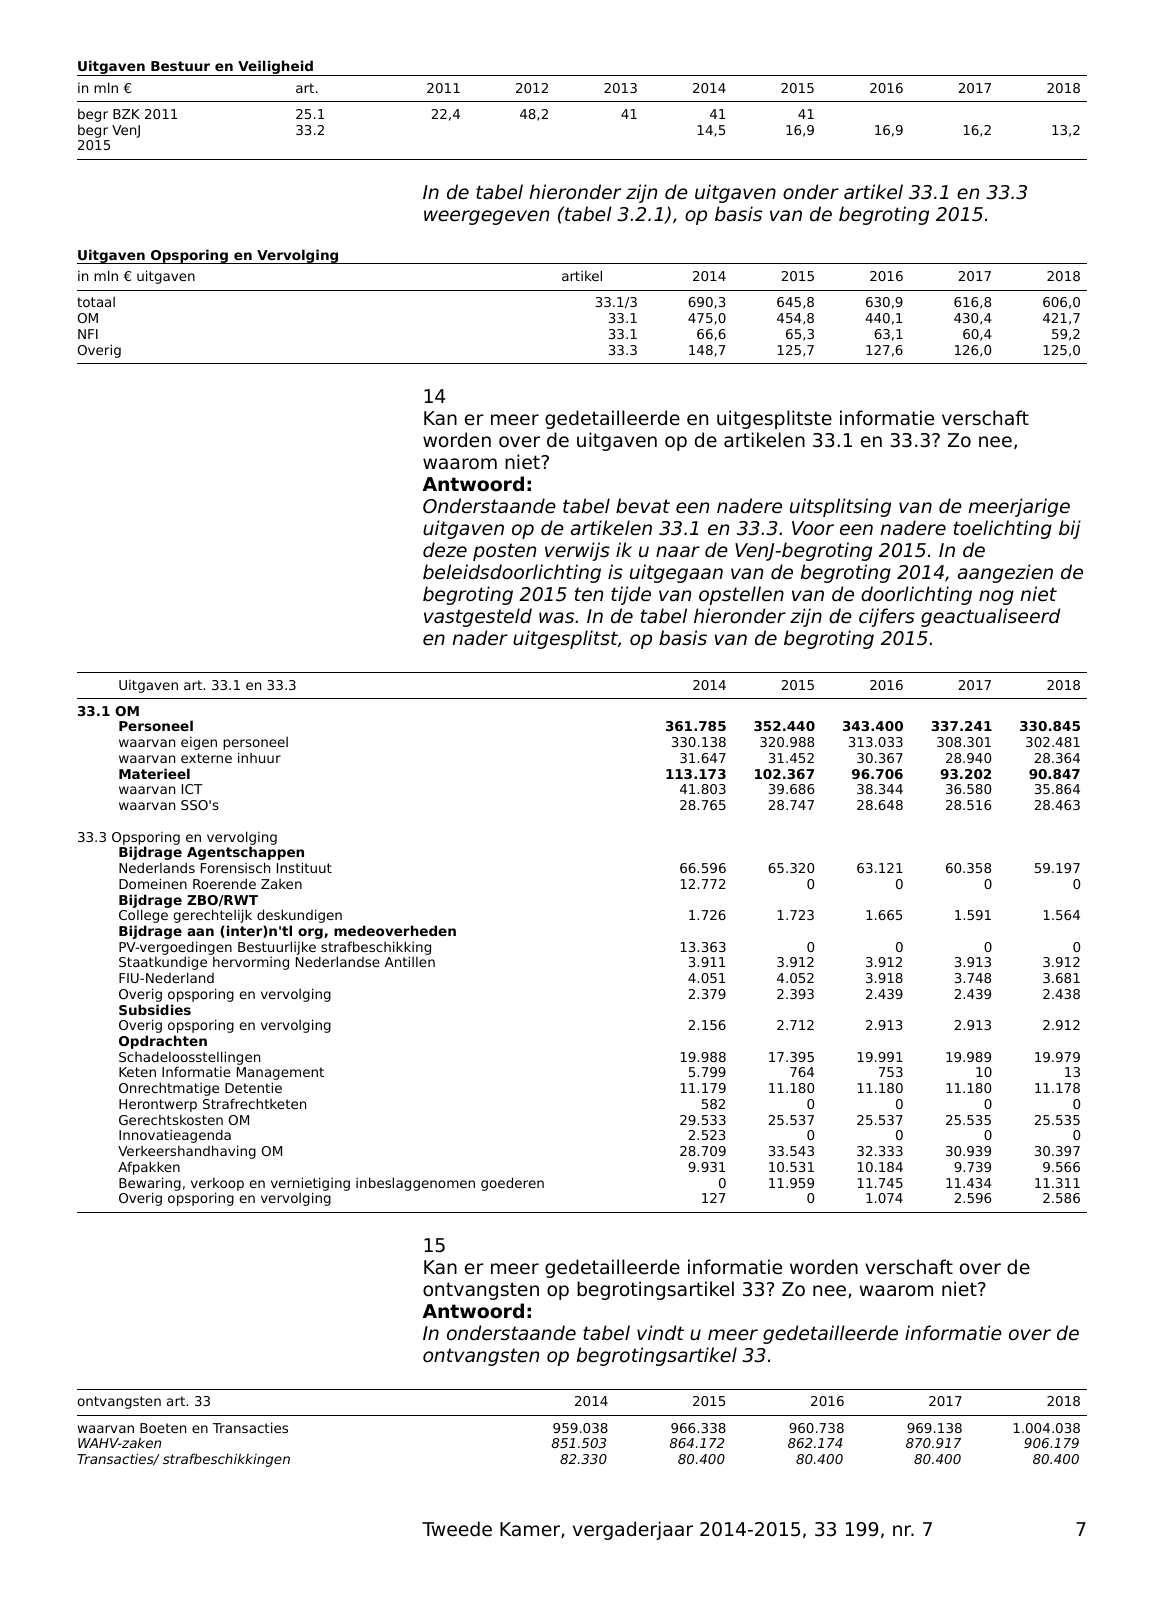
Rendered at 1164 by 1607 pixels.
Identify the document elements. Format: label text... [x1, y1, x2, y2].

table_cell [821, 829, 909, 845]
table_cell [77, 1128, 112, 1144]
table_cell 3.918 [821, 971, 909, 987]
table_cell 320.988 [732, 735, 821, 751]
table_cell 102.367 [732, 766, 821, 782]
table_cell 14,5 [644, 123, 732, 158]
table_cell 25.537 [732, 1113, 821, 1128]
table_cell [732, 829, 821, 845]
table_cell 361.785 [644, 719, 732, 735]
table_cell 0 [909, 1097, 998, 1112]
table_cell 66,6 [644, 327, 732, 342]
table_cell 65.320 [732, 861, 821, 877]
table_cell 33.1 OM [77, 699, 644, 719]
table_cell [998, 1034, 1087, 1049]
table_cell [77, 955, 112, 971]
table_cell 80.400 [969, 1452, 1087, 1468]
table_cell 11.180 [821, 1081, 909, 1097]
table_cell 30.367 [821, 751, 909, 766]
table_cell 127,6 [821, 343, 909, 363]
table_cell 0 [732, 877, 821, 892]
table_cell 5.799 [644, 1065, 732, 1081]
table_cell 65,3 [732, 327, 821, 342]
table_cell 25.535 [909, 1113, 998, 1128]
table_cell 29.533 [644, 1113, 732, 1128]
table_cell [998, 699, 1087, 719]
table_cell 33.543 [732, 1144, 821, 1160]
table_cell 582 [644, 1097, 732, 1112]
table_cell [998, 845, 1087, 861]
table_cell 10 [909, 1065, 998, 1081]
table_cell Overig opsporing en vervolging [112, 1018, 644, 1034]
table_cell [732, 1034, 821, 1049]
table_cell 2.379 [644, 987, 732, 1002]
table_cell WAHV-zaken [77, 1436, 496, 1452]
table_cell waarvan ICT [112, 782, 644, 798]
table_cell 2015 [732, 264, 821, 289]
table_cell 16,9 [821, 123, 909, 158]
table_cell 13 [998, 1065, 1087, 1081]
table_cell [732, 699, 821, 719]
text Kan er meer gedetailleerde en uitgesplitste informatie verschaft worden over de uitgaven op de artikelen 33.1 en 33.3? Zo nee, waarom niet? [422, 408, 1087, 474]
table_header 2018 [969, 1390, 1087, 1415]
table_cell Bewaring, verkoop en vernietiging inbeslaggenomen goederen [112, 1175, 644, 1191]
table_cell 125,0 [998, 343, 1087, 363]
table_cell [77, 861, 112, 877]
table_cell 430,4 [909, 311, 998, 327]
table_cell 2.913 [909, 1018, 998, 1034]
table_cell [821, 102, 909, 122]
table_cell 60.358 [909, 861, 998, 877]
table_header Uitgaven Opsporing en Vervolging [77, 248, 1087, 263]
table_cell 33.3 Opsporing en vervolging [77, 829, 644, 845]
table_cell Keten Informatie Management [112, 1065, 644, 1081]
table_cell Overig opsporing en vervolging [112, 1191, 644, 1212]
table_cell 1.564 [998, 908, 1087, 924]
table_cell 475,0 [644, 311, 732, 327]
table_cell 80.400 [850, 1452, 968, 1468]
table_cell Personeel [112, 719, 644, 735]
table_cell 28.648 [821, 798, 909, 814]
table_cell 33.2 [289, 123, 378, 158]
table_cell [77, 798, 112, 814]
table_cell 2.912 [998, 1018, 1087, 1034]
table_cell 10.184 [821, 1160, 909, 1175]
table_cell 330.138 [644, 735, 732, 751]
table_cell waarvan eigen personeel [112, 735, 644, 751]
table_cell [77, 719, 112, 735]
table_cell 41 [644, 102, 732, 122]
table_cell Onrechtmatige Detentie [112, 1081, 644, 1097]
table_header 2015 [614, 1390, 732, 1415]
table_cell art. [289, 76, 378, 101]
table_cell [77, 1003, 112, 1018]
table_cell OM [77, 311, 555, 327]
table_cell 38.344 [821, 782, 909, 798]
table_cell 421,7 [998, 311, 1087, 327]
table_cell 630,9 [821, 291, 909, 311]
table_cell 1.726 [644, 908, 732, 924]
table_cell 2.712 [732, 1018, 821, 1034]
table_cell 93.202 [909, 766, 998, 782]
table_cell 1.723 [732, 908, 821, 924]
table_cell [77, 1081, 112, 1097]
table_cell 33.3 [555, 343, 644, 363]
table_cell [821, 1034, 909, 1049]
table_cell 28.516 [909, 798, 998, 814]
table_cell 2.913 [821, 1018, 909, 1034]
table_cell [77, 971, 112, 987]
table_cell in mln € [77, 76, 289, 101]
table_cell Bijdrage aan (inter)n'tl org, medeoverheden [112, 924, 821, 939]
table_cell 3.681 [998, 971, 1087, 987]
table_cell [998, 892, 1087, 908]
table_cell in mln € uitgaven [77, 264, 555, 289]
table_cell Bijdrage Agentschappen [112, 845, 732, 861]
table_cell 2.438 [998, 987, 1087, 1002]
table_header 2017 [909, 673, 998, 698]
table_cell [77, 1113, 112, 1128]
table_cell 19.979 [998, 1050, 1087, 1065]
table_header Uitgaven art. 33.1 en 33.3 [112, 673, 644, 698]
table_header Uitgaven Bestuur en Veiligheid [77, 59, 1087, 75]
table_cell [77, 908, 112, 924]
table_cell 1.665 [821, 908, 909, 924]
table_cell 1.074 [821, 1191, 909, 1212]
table_cell 25.535 [998, 1113, 1087, 1128]
table_header 2016 [821, 673, 909, 698]
table_cell Herontwerp Strafrechtketen [112, 1097, 644, 1112]
text Onderstaande tabel bevat een nadere uitsplitsing van de meerjarige uitgaven op de artikelen 33.1 en 33.3. Voor een nadere toelichting bij deze posten verwijs ik u naar de VenJ-begroting 2015. In de beleidsdoorlichting is uitgegaan van de begroting 2014, aangezien de begroting 2015 ten tijde van opstellen van de doorlichting nog niet vastgesteld was. In de tabel hieronder zijn de cijfers geactualiseerd en nader uitgesplitst, op basis van de begroting 2015. [422, 496, 1087, 650]
table_cell 11.180 [732, 1081, 821, 1097]
table_cell [112, 814, 644, 829]
table_cell Subsidies [112, 1003, 644, 1018]
table_cell [909, 102, 998, 122]
table_cell 19.989 [909, 1050, 998, 1065]
table_cell 41 [732, 102, 821, 122]
table_cell 28.940 [909, 751, 998, 766]
table_header 2016 [732, 1390, 850, 1415]
table_cell [909, 892, 998, 908]
table_cell 66.596 [644, 861, 732, 877]
table_cell 11.745 [821, 1175, 909, 1191]
table_cell Innovatieagenda [112, 1128, 644, 1144]
table_cell 9.739 [909, 1160, 998, 1175]
table_cell 454,8 [732, 311, 821, 327]
table_cell Afpakken [112, 1160, 644, 1175]
table_cell 864.172 [614, 1436, 732, 1452]
text In de tabel hieronder zijn de uitgaven onder artikel 33.1 en 33.3 weergegeven (tabel 3.2.1), op basis van de begroting 2015. [422, 182, 1087, 226]
table_cell 2.393 [732, 987, 821, 1002]
table_cell [909, 845, 998, 861]
table_cell 33.1 [555, 327, 644, 342]
table_cell 148,7 [644, 343, 732, 363]
table_header ontvangsten art. 33 [77, 1390, 496, 1415]
table_cell [644, 814, 732, 829]
table_cell 959.038 [496, 1416, 614, 1436]
text 14 [422, 386, 1087, 408]
table_cell FIU-Nederland [112, 971, 644, 987]
table_cell 313.033 [821, 735, 909, 751]
table_cell 0 [732, 1128, 821, 1144]
table_cell 41.803 [644, 782, 732, 798]
table_cell Staatkundige hervorming Nederlandse Antillen [112, 955, 644, 971]
table_cell Opdrachten [112, 1034, 644, 1049]
table_cell [909, 814, 998, 829]
table_cell [77, 940, 112, 955]
table_cell 31.647 [644, 751, 732, 766]
table_cell 11.311 [998, 1175, 1087, 1191]
table_cell 30.939 [909, 1144, 998, 1160]
table_cell [732, 845, 821, 861]
table_cell 3.912 [998, 955, 1087, 971]
table_cell 3.913 [909, 955, 998, 971]
table_cell 3.748 [909, 971, 998, 987]
table_cell 80.400 [732, 1452, 850, 1468]
table_cell [77, 1144, 112, 1160]
table_cell 16,2 [909, 123, 998, 158]
table_cell 440,1 [821, 311, 909, 327]
table_cell Bijdrage ZBO/RWT [112, 892, 644, 908]
table_cell [77, 924, 112, 939]
table_cell 0 [998, 940, 1087, 955]
table_cell 960.738 [732, 1416, 850, 1436]
table_header [77, 673, 112, 698]
table_cell 33.1/3 [555, 291, 644, 311]
table_cell Domeinen Roerende Zaken [112, 877, 644, 892]
table_cell [644, 829, 732, 845]
table_header 2017 [850, 1390, 968, 1415]
table_cell 690,3 [644, 291, 732, 311]
table_cell 125,7 [732, 343, 821, 363]
table_cell [909, 1034, 998, 1049]
table_cell 2.439 [821, 987, 909, 1002]
table_cell 31.452 [732, 751, 821, 766]
table_cell 2017 [909, 264, 998, 289]
table_cell 19.991 [821, 1050, 909, 1065]
table_cell 0 [644, 1175, 732, 1191]
table_cell College gerechtelijk deskundigen [112, 908, 644, 924]
table_cell begr VenJ 2015 [77, 123, 289, 158]
table_cell [998, 829, 1087, 845]
table_cell [821, 699, 909, 719]
table_cell 308.301 [909, 735, 998, 751]
table_cell 96.706 [821, 766, 909, 782]
table_cell Overig [77, 343, 555, 363]
table_cell [77, 1191, 112, 1212]
table_cell 28.765 [644, 798, 732, 814]
table_cell 25.537 [821, 1113, 909, 1128]
table_cell [821, 814, 909, 829]
table_cell 13.363 [644, 940, 732, 955]
table_cell [555, 123, 644, 158]
table_cell 0 [821, 1097, 909, 1112]
table_cell 82.330 [496, 1452, 614, 1468]
table_cell 0 [909, 877, 998, 892]
text Kan er meer gedetailleerde informatie worden verschaft over de ontvangsten op begrotingsartikel 33? Zo nee, waarom niet? [422, 1257, 1087, 1301]
table_cell [77, 814, 112, 829]
table_cell [77, 1160, 112, 1175]
table_cell [77, 1018, 112, 1034]
table_cell waarvan SSO's [112, 798, 644, 814]
table_cell 126,0 [909, 343, 998, 363]
table_cell 9.566 [998, 1160, 1087, 1175]
table_cell 11.180 [909, 1081, 998, 1097]
table_cell [77, 1065, 112, 1081]
table_cell 48,2 [466, 102, 555, 122]
table_cell [77, 1034, 112, 1049]
table_cell begr BZK 2011 [77, 102, 289, 122]
table_cell 22,4 [378, 102, 466, 122]
table_cell [909, 829, 998, 845]
table_cell 2013 [555, 76, 644, 101]
table_cell 63.121 [821, 861, 909, 877]
text Antwoord: [422, 474, 1087, 496]
table_cell 3.911 [644, 955, 732, 971]
table_cell 352.440 [732, 719, 821, 735]
table_cell 2015 [732, 76, 821, 101]
table_cell 16,9 [732, 123, 821, 158]
table_cell [821, 892, 909, 908]
table_cell 0 [909, 1128, 998, 1144]
table_cell [77, 845, 112, 861]
table_cell 0 [821, 940, 909, 955]
table_cell 11.959 [732, 1175, 821, 1191]
table_cell 2018 [998, 264, 1087, 289]
table_cell totaal [77, 291, 555, 311]
table_cell 0 [732, 940, 821, 955]
table_cell [998, 102, 1087, 122]
text Antwoord: [422, 1301, 1087, 1323]
table_cell [77, 987, 112, 1002]
table_cell [466, 123, 555, 158]
table_cell [998, 814, 1087, 829]
table_cell 12.772 [644, 877, 732, 892]
table_cell NFI [77, 327, 555, 342]
table_cell 3.912 [821, 955, 909, 971]
table_cell Overig opsporing en vervolging [112, 987, 644, 1002]
table_cell 10.531 [732, 1160, 821, 1175]
table_cell 906.179 [969, 1436, 1087, 1452]
table_cell [77, 782, 112, 798]
table_cell 13,2 [998, 123, 1087, 158]
table_cell 2011 [378, 76, 466, 101]
table_cell 39.686 [732, 782, 821, 798]
table_cell 969.138 [850, 1416, 968, 1436]
table_cell 330.845 [998, 719, 1087, 735]
table_cell [77, 766, 112, 782]
table_cell 28.463 [998, 798, 1087, 814]
table_cell 0 [998, 1097, 1087, 1112]
table_cell 32.333 [821, 1144, 909, 1160]
table_cell [821, 1003, 909, 1018]
table_cell [732, 814, 821, 829]
table_cell [77, 751, 112, 766]
table_cell 90.847 [998, 766, 1087, 782]
table_cell 19.988 [644, 1050, 732, 1065]
table_cell 59,2 [998, 327, 1087, 342]
table_cell Nederlands Forensisch Instituut [112, 861, 644, 877]
table_cell 17.395 [732, 1050, 821, 1065]
table_cell [77, 892, 112, 908]
table_cell 2014 [644, 76, 732, 101]
table_cell [998, 924, 1087, 939]
table_cell 4.052 [732, 971, 821, 987]
table_cell 2.586 [998, 1191, 1087, 1212]
table_cell 337.241 [909, 719, 998, 735]
table_cell 28.364 [998, 751, 1087, 766]
table_cell 11.179 [644, 1081, 732, 1097]
table_cell 60,4 [909, 327, 998, 342]
table_cell 0 [998, 877, 1087, 892]
table_cell waarvan Boeten en Transacties [77, 1416, 496, 1436]
table_cell 127 [644, 1191, 732, 1212]
table_cell Schadeloosstellingen [112, 1050, 644, 1065]
table_cell [644, 1034, 732, 1049]
table_cell 0 [909, 940, 998, 955]
table_cell 2.523 [644, 1128, 732, 1144]
table_cell 0 [821, 1128, 909, 1144]
table_cell waarvan externe inhuur [112, 751, 644, 766]
text In onderstaande tabel vindt u meer gedetailleerde informatie over de ontvangsten op begrotingsartikel 33. [422, 1323, 1087, 1367]
table_cell 2017 [909, 76, 998, 101]
table_cell 25.1 [289, 102, 378, 122]
table_cell 33.1 [555, 311, 644, 327]
table_cell 28.747 [732, 798, 821, 814]
table_cell [821, 924, 909, 939]
table_cell [77, 735, 112, 751]
table_cell [909, 924, 998, 939]
table_cell 28.709 [644, 1144, 732, 1160]
table_cell 2.156 [644, 1018, 732, 1034]
table_cell [77, 877, 112, 892]
table_cell 11.434 [909, 1175, 998, 1191]
table_cell [77, 1050, 112, 1065]
table_cell Materieel [112, 766, 644, 782]
table_cell 645,8 [732, 291, 821, 311]
text 15 [422, 1235, 1087, 1257]
table_cell [732, 892, 821, 908]
table_cell [998, 1003, 1087, 1018]
table_cell 343.400 [821, 719, 909, 735]
table_cell 3.912 [732, 955, 821, 971]
table_cell 36.580 [909, 782, 998, 798]
table_cell 764 [732, 1065, 821, 1081]
table_cell [821, 845, 909, 861]
table_cell 9.931 [644, 1160, 732, 1175]
table_cell 63,1 [821, 327, 909, 342]
table_cell 11.178 [998, 1081, 1087, 1097]
table_cell 0 [732, 1097, 821, 1112]
table_cell 851.503 [496, 1436, 614, 1452]
table_cell 0 [821, 877, 909, 892]
table_header 2015 [732, 673, 821, 698]
table_cell [77, 1097, 112, 1112]
table_cell 2016 [821, 76, 909, 101]
table_cell 41 [555, 102, 644, 122]
table_cell [644, 892, 732, 908]
table_cell 606,0 [998, 291, 1087, 311]
table_cell [909, 1003, 998, 1018]
table_cell Gerechtskosten OM [112, 1113, 644, 1128]
table_cell 753 [821, 1065, 909, 1081]
table_header 2018 [998, 673, 1087, 698]
table_cell 2014 [644, 264, 732, 289]
table_cell 2.439 [909, 987, 998, 1002]
table_cell 1.004.038 [969, 1416, 1087, 1436]
table_cell [644, 699, 732, 719]
table_cell 113.173 [644, 766, 732, 782]
table_cell artikel [555, 264, 644, 289]
table_cell 59.197 [998, 861, 1087, 877]
table_cell 1.591 [909, 908, 998, 924]
table_cell 2012 [466, 76, 555, 101]
table_header 2014 [644, 673, 732, 698]
table_cell 862.174 [732, 1436, 850, 1452]
table_cell 870.917 [850, 1436, 968, 1452]
table_cell [732, 1003, 821, 1018]
table_cell 35.864 [998, 782, 1087, 798]
table_header 2014 [496, 1390, 614, 1415]
table_cell 2016 [821, 264, 909, 289]
table_cell 302.481 [998, 735, 1087, 751]
table_cell 2.596 [909, 1191, 998, 1212]
table_cell 0 [732, 1191, 821, 1212]
table_cell 30.397 [998, 1144, 1087, 1160]
table_cell 966.338 [614, 1416, 732, 1436]
table_cell 80.400 [614, 1452, 732, 1468]
table_cell 2018 [998, 76, 1087, 101]
table_cell [644, 1003, 732, 1018]
table_cell 0 [998, 1128, 1087, 1144]
table_cell 616,8 [909, 291, 998, 311]
table_cell [909, 699, 998, 719]
table_cell PV-vergoedingen Bestuurlijke strafbeschikking [112, 940, 644, 955]
table_cell 4.051 [644, 971, 732, 987]
table_cell Verkeershandhaving OM [112, 1144, 644, 1160]
table_cell [378, 123, 466, 158]
table_cell Transacties/ strafbeschikkingen [77, 1452, 496, 1468]
table_cell [77, 1175, 112, 1191]
